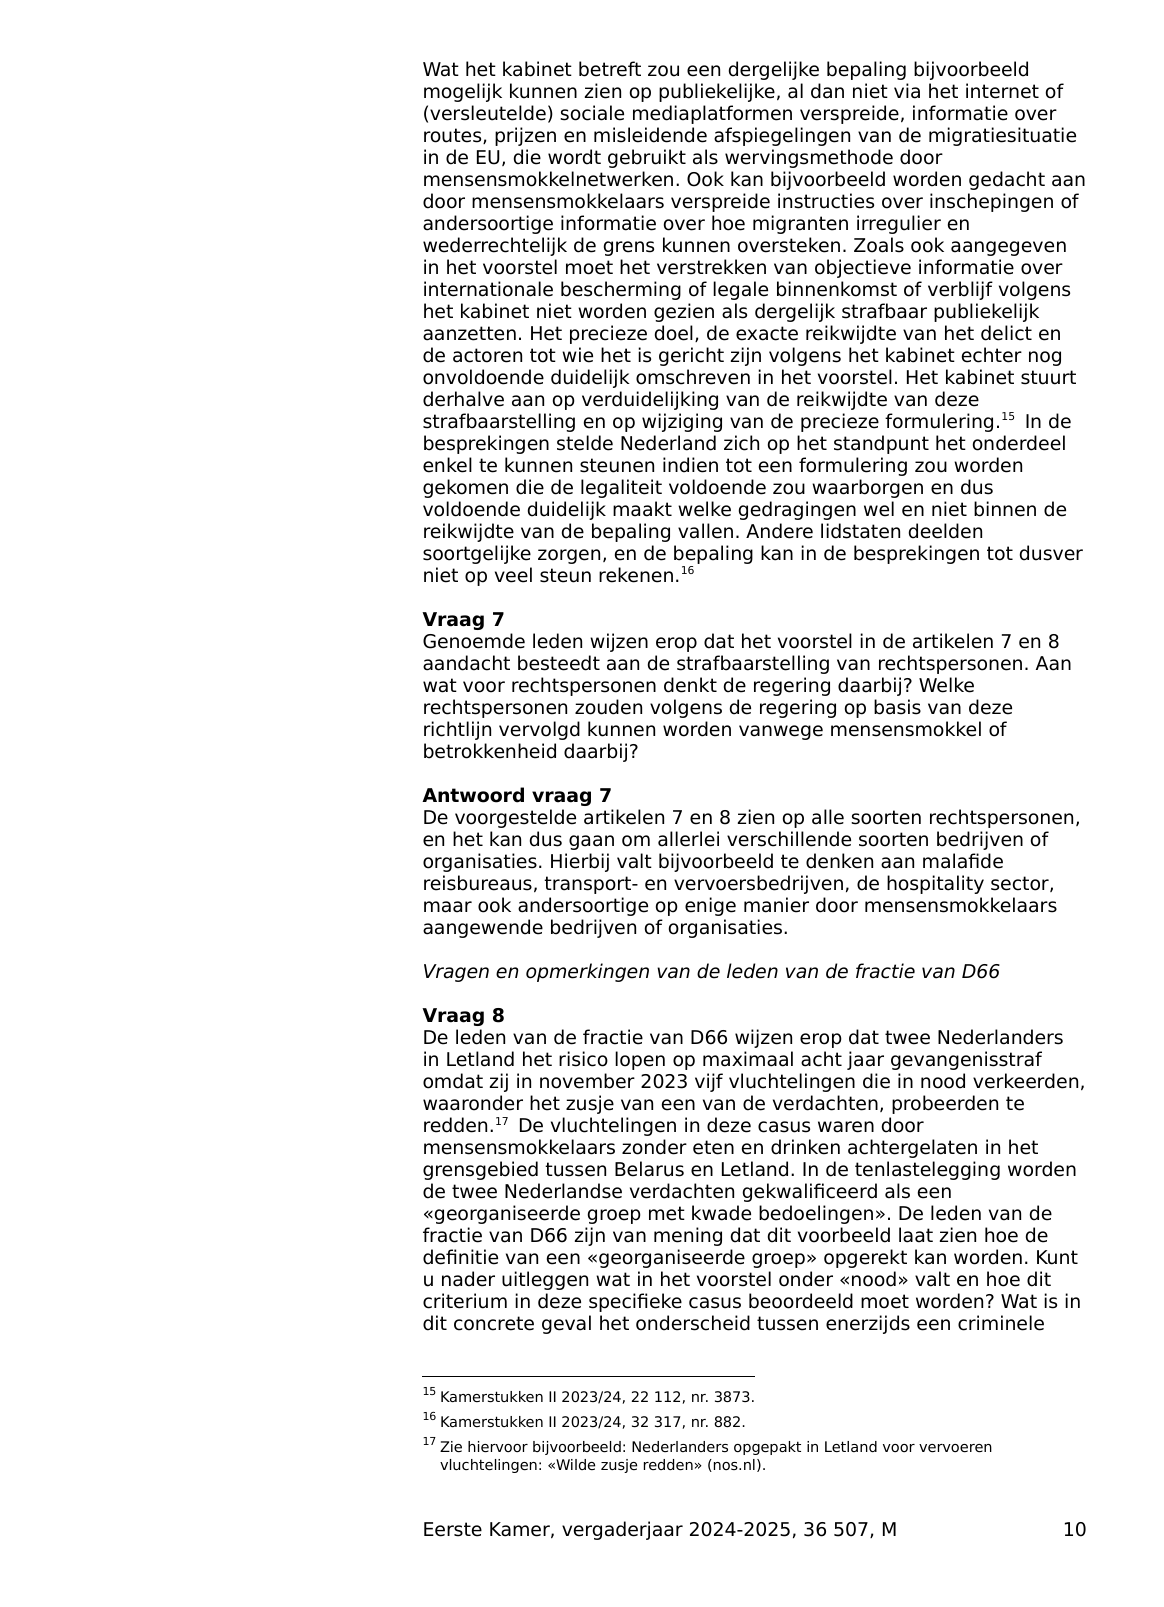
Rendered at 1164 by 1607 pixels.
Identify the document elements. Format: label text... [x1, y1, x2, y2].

text De voorgestelde artikelen 7 en 8 zien op alle soorten rechtspersonen, en het kan dus gaan om allerlei verschillende soorten bedrijven of organisaties. Hierbij valt bijvoorbeeld te denken aan malafide reisbureaus, transport- en vervoersbedrijven, de hospitality sector, maar ook andersoortige op enige manier door mensensmokkelaars aangewende bedrijven of organisaties. [422, 807, 1087, 939]
text Vraag 7 [422, 609, 1087, 631]
text De leden van de fractie van D66 wijzen erop dat twee Nederlanders in Letland het risico lopen op maximaal acht jaar gevangenisstraf omdat zij in november 2023 vijf vluchtelingen die in nood verkeerden, waaronder het zusje van een van de verdachten, probeerden te redden. De vluchtelingen in deze casus waren door mensensmokkelaars zonder eten en drinken achtergelaten in het grensgebied tussen Belarus en Letland. In de tenlastelegging worden de twee Nederlandse verdachten gekwalificeerd als een «georganiseerde groep met kwade bedoelingen». De leden van de fractie van D66 zijn van mening dat dit voorbeeld laat zien hoe de definitie van een «georganiseerde groep» opgerekt kan worden. Kunt u nader uitleggen wat in het voorstel onder «nood» valt en hoe dit criterium in deze specifieke casus beoordeeld moet worden? Wat is in dit concrete geval het onderscheid tussen enerzijds een criminele [422, 1027, 1087, 1335]
text Kamerstukken II 2023/24, 32 317, nr. 882. [422, 1410, 1087, 1432]
text Genoemde leden wijzen erop dat het voorstel in de artikelen 7 en 8 aandacht besteedt aan de strafbaarstelling van rechtspersonen. Aan wat voor rechtspersonen denkt de regering daarbij? Welke rechtspersonen zouden volgens de regering op basis van deze richtlijn vervolgd kunnen worden vanwege mensensmokkel of betrokkenheid daarbij? [422, 631, 1087, 763]
text Vraag 8 [422, 1005, 1087, 1027]
text Wat het kabinet betreft zou een dergelijke bepaling bijvoorbeeld mogelijk kunnen zien op publiekelijke, al dan niet via het internet of (versleutelde) sociale mediaplatformen verspreide, informatie over routes, prijzen en misleidende afspiegelingen van de migratiesituatie in de EU, die wordt gebruikt als wervingsmethode door mensensmokkelnetwerken. Ook kan bijvoorbeeld worden gedacht aan door mensensmokkelaars verspreide instructies over inschepingen of andersoortige informatie over hoe migranten irregulier en wederrechtelijk de grens kunnen oversteken. Zoals ook aangegeven in het voorstel moet het verstrekken van objectieve informatie over internationale bescherming of legale binnenkomst of verblijf volgens het kabinet niet worden gezien als dergelijk strafbaar publiekelijk aanzetten. Het precieze doel, de exacte reikwijdte van het delict en de actoren tot wie het is gericht zijn volgens het kabinet echter nog onvoldoende duidelijk omschreven in het voorstel. Het kabinet stuurt derhalve aan op verduidelijking van de reikwijdte van deze strafbaarstelling en op wijziging van de precieze formulering. In de besprekingen stelde Nederland zich op het standpunt het onderdeel enkel te kunnen steunen indien tot een formulering zou worden gekomen die de legaliteit voldoende zou waarborgen en dus voldoende duidelijk maakt welke gedragingen wel en niet binnen de reikwijdte van de bepaling vallen. Andere lidstaten deelden soortgelijke zorgen, en de bepaling kan in de besprekingen tot dusver niet op veel steun rekenen. [422, 59, 1087, 587]
subtitle Vragen en opmerkingen van de leden van de fractie van D66 [422, 961, 1087, 983]
text Antwoord vraag 7 [422, 785, 1087, 807]
text Zie hiervoor bijvoorbeeld: Nederlanders opgepakt in Letland voor vervoeren vluchtelingen: «Wilde zusje redden» (nos.nl). [422, 1435, 1087, 1474]
text Kamerstukken II 2023/24, 22 112, nr. 3873. [422, 1385, 1087, 1407]
